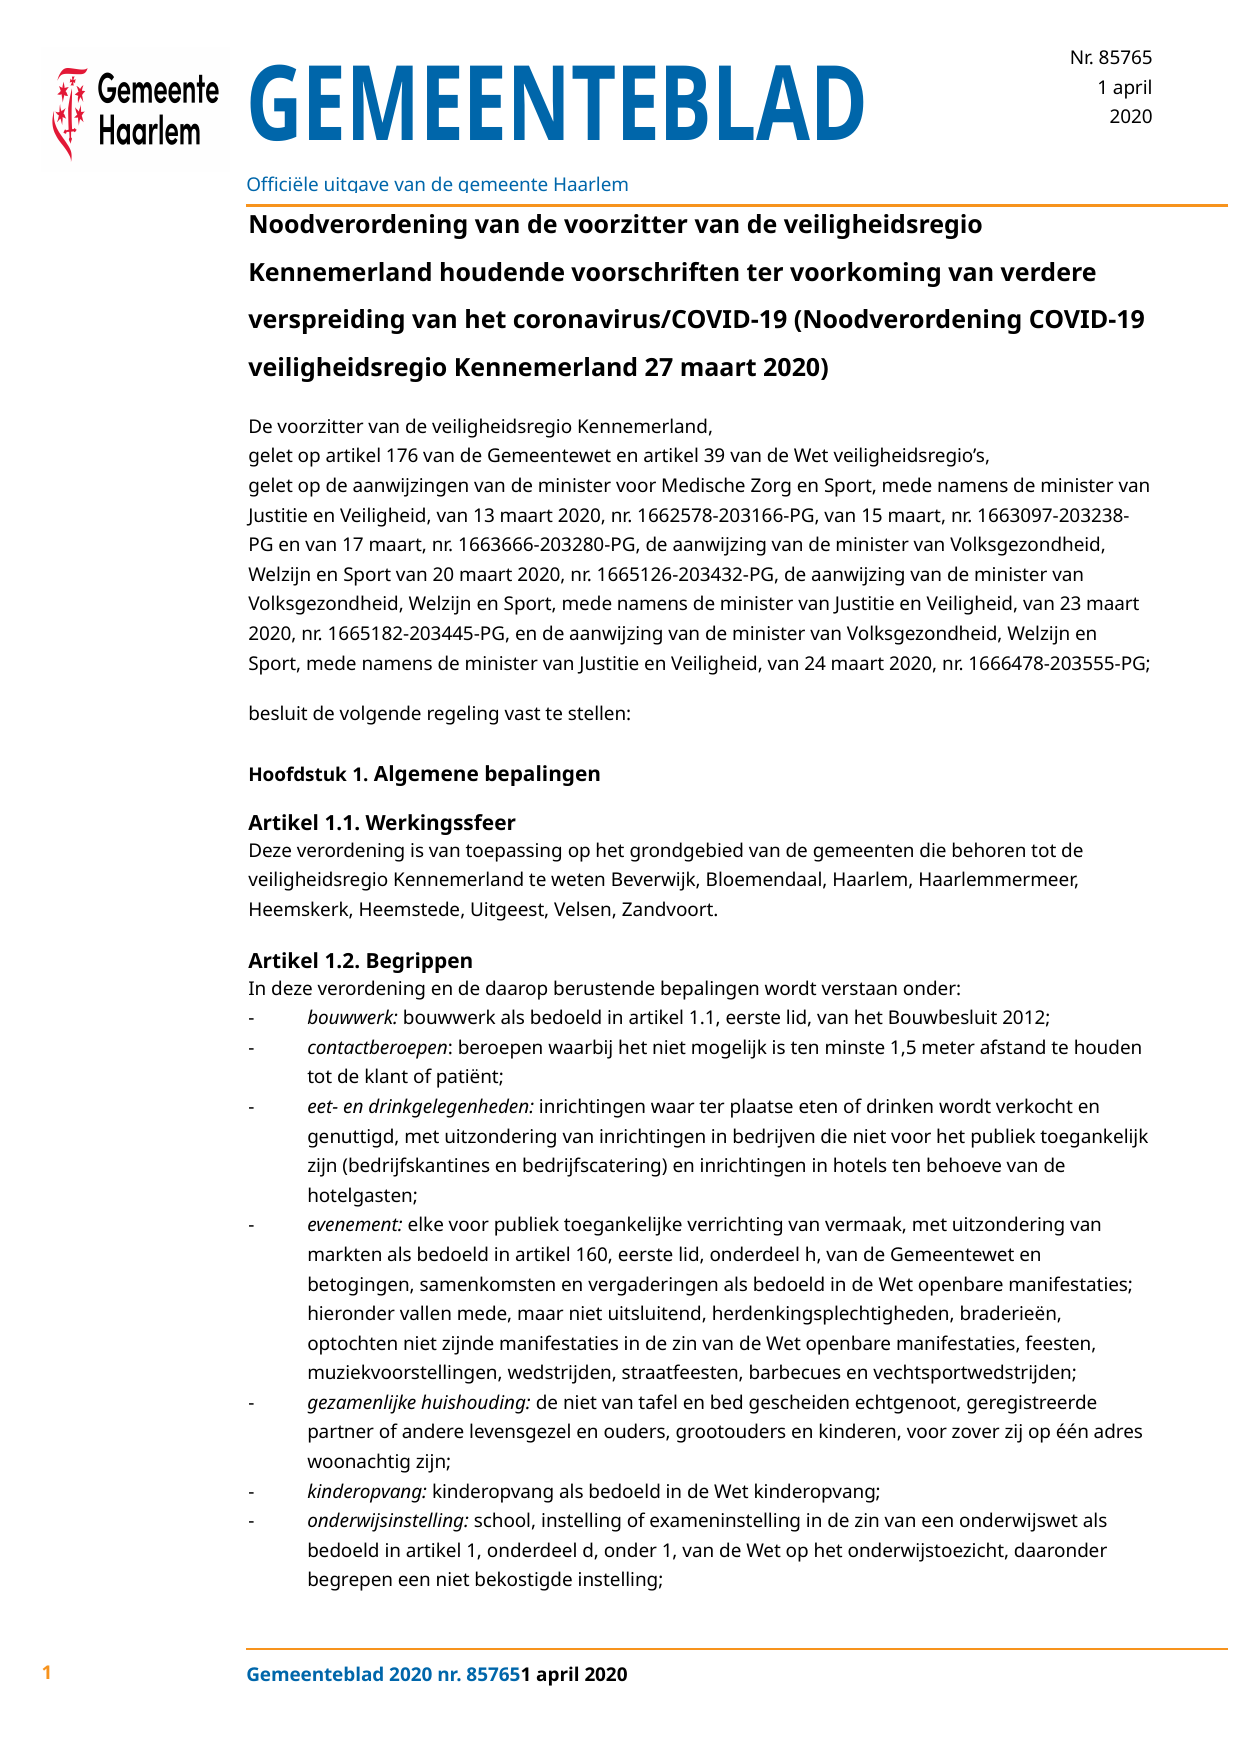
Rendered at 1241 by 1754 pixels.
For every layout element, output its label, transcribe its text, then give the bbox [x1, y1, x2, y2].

list contactberoepen: beroepen waarbij het niet mogelijk is ten minste 1,5 meter afstand te houden tot de klant of patiënt; [248, 1034, 1152, 1089]
list kinderopvang: kinderopvang als bedoeld in de Wet kinderopvang; [248, 1478, 1152, 1504]
text In deze verordening en de daarop berustende bepalingen wordt verstaan onder: [248, 975, 1152, 1001]
text besluit de volgende regeling vast te stellen: [248, 700, 1152, 726]
list eet- en drinkgelegenheden: inrichtingen waar ter plaatse eten of drinken wordt verkocht en genuttigd, met uitzondering van inrichtingen in bedrijven die niet voor het publiek toegankelijk zijn (bedrijfskantines en bedrijfscatering) en inrichtingen in hotels ten behoeve van de hotelgasten; [248, 1093, 1152, 1208]
text Artikel 1.2. Begrippen [248, 947, 1152, 975]
text gelet op de aanwijzingen van de minister voor Medische Zorg en Sport, mede namens de minister van Justitie en Veiligheid, van 13 maart 2020, nr. 1662578-203166-PG, van 15 maart, nr. 1663097-203238-PG en van 17 maart, nr. 1663666-203280-PG, de aanwijzing van de minister van Volksgezondheid, Welzijn en Sport van 20 maart 2020, nr. 1665126-203432-PG, de aanwijzing van de minister van Volksgezondheid, Welzijn en Sport, mede namens de minister van Justitie en Veiligheid, van 23 maart 2020, nr. 1665182-203445-PG, en de aanwijzing van de minister van Volksgezondheid, Welzijn en Sport, mede namens de minister van Justitie en Veiligheid, van 24 maart 2020, nr. 1666478-203555-PG; [248, 472, 1152, 676]
list onderwijsinstelling: school, instelling of exameninstelling in de zin van een onderwijswet als bedoeld in artikel 1, onderdeel d, onder 1, van de Wet op het onderwijstoezicht, daaronder begrepen een niet bekostigde instelling; [248, 1507, 1152, 1592]
text Noodverordening van de voorzitter van de veiligheidsregio Kennemerland houdende voorschriften ter voorkoming van verdere verspreiding van het coronavirus/COVID-19 (Noodverordening COVID-19 veiligheidsregio Kennemerland 27 maart 2020) [248, 207, 1152, 384]
list evenement: elke voor publiek toegankelijke verrichting van vermaak, met uitzondering van markten als bedoeld in artikel 160, eerste lid, onderdeel h, van de Gemeentewet en betogingen, samenkomsten en vergaderingen als bedoeld in de Wet openbare manifestaties; hieronder vallen mede, maar niet uitsluitend, herdenkingsplechtigheden, braderieën, optochten niet zijnde manifestaties in de zin van de Wet openbare manifestaties, feesten, muziekvoorstellingen, wedstrijden, straatfeesten, barbecues en vechtsportwedstrijden; [248, 1212, 1152, 1385]
text Hoofdstuk 1. Algemene bepalingen [248, 759, 1152, 788]
picture [41, 47, 231, 172]
text De voorzitter van de veiligheidsregio Kennemerland, [248, 413, 1152, 439]
list gezamenlijke huishouding: de niet van tafel en bed gescheiden echtgenoot, geregistreerde partner of andere levensgezel en ouders, grootouders en kinderen, voor zover zij op één adres woonachtig zijn; [248, 1389, 1152, 1474]
list bouwwerk: bouwwerk als bedoeld in artikel 1.1, eerste lid, van het Bouwbesluit 2012; [248, 1004, 1152, 1030]
text gelet op artikel 176 van de Gemeentewet en artikel 39 van de Wet veiligheidsregio’s, [248, 443, 1152, 468]
text Deze verordening is van toepassing op het grondgebied van de gemeenten die behoren tot de veiligheidsregio Kennemerland te weten Beverwijk, Bloemendaal, Haarlem, Haarlemmermeer, Heemskerk, Heemstede, Uitgeest, Velsen, Zandvoort. [248, 837, 1152, 922]
text Artikel 1.1. Werkingssfeer [248, 808, 1152, 837]
